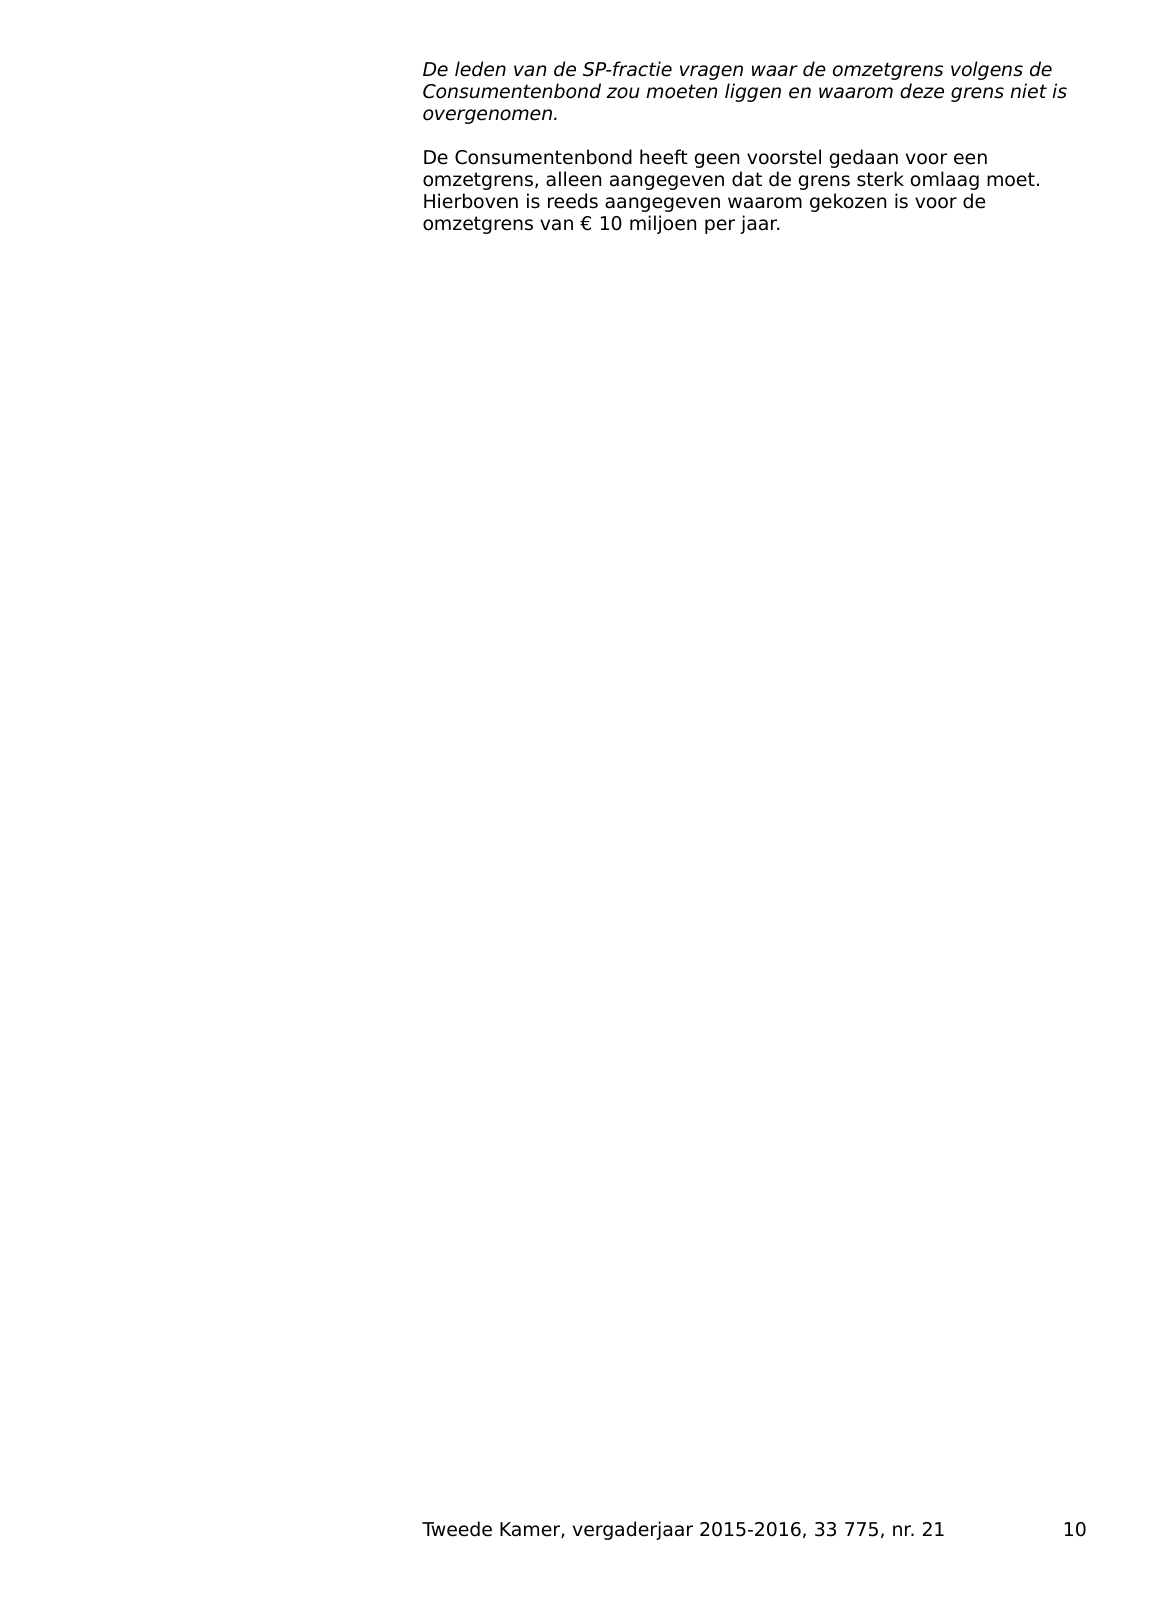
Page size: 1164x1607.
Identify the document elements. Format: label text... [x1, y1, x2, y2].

text De Consumentenbond heeft geen voorstel gedaan voor een omzetgrens, alleen aangegeven dat de grens sterk omlaag moet. Hierboven is reeds aangegeven waarom gekozen is voor de omzetgrens van € 10 miljoen per jaar. [422, 147, 1087, 235]
text De leden van de SP-fractie vragen waar de omzetgrens volgens de Consumentenbond zou moeten liggen en waarom deze grens niet is overgenomen. [422, 59, 1087, 125]
